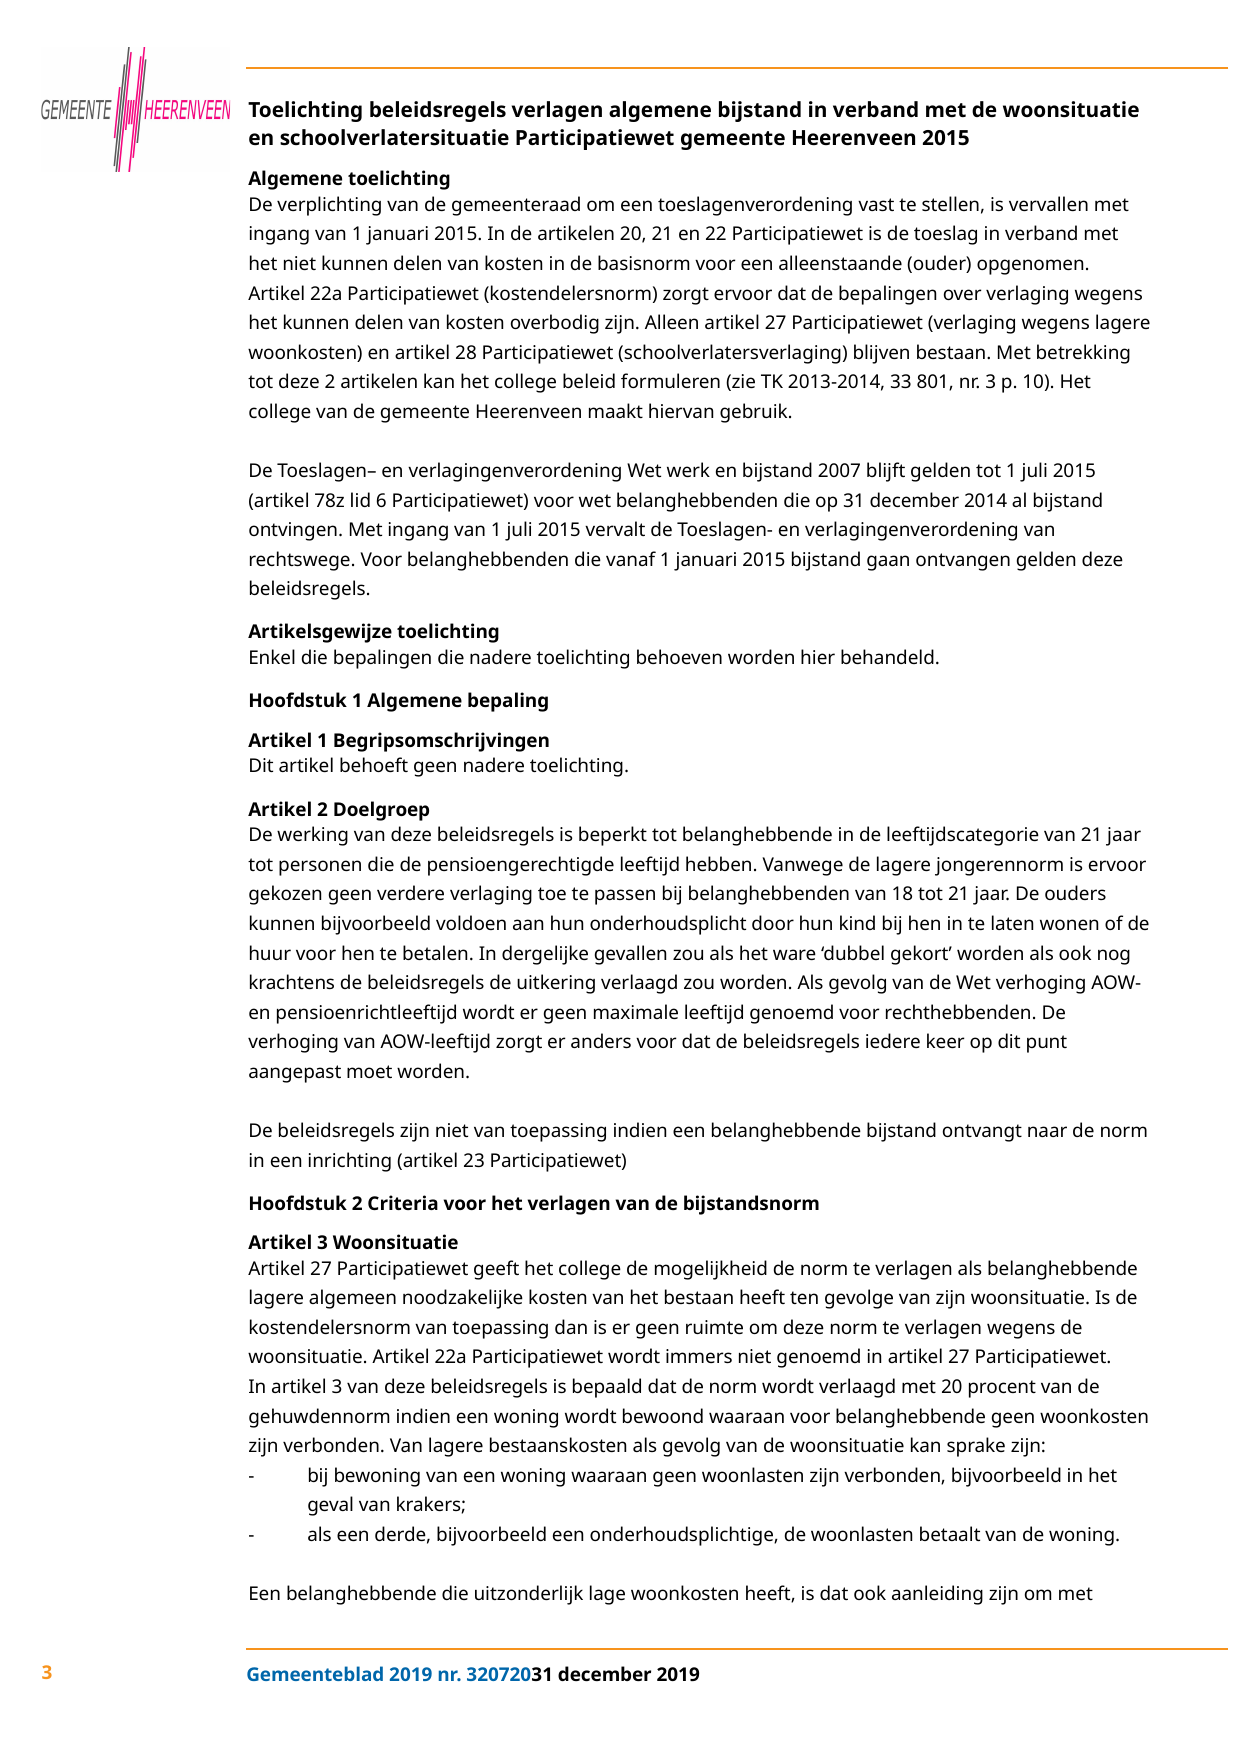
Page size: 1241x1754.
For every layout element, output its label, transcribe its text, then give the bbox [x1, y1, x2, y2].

text In artikel 3 van deze beleidsregels is bepaald dat de norm wordt verlaagd met 20 procent van de gehuwdennorm indien een woning wordt bewoond waaraan voor belanghebbende geen woonkosten zijn verbonden. Van lagere bestaanskosten als gevolg van de woonsituatie kan sprake zijn: [248, 1373, 1152, 1458]
text Hoofdstuk 1 Algemene bepaling [248, 688, 1152, 713]
text Een belanghebbende die uitzonderlijk lage woonkosten heeft, is dat ook aanleiding zijn om met [248, 1580, 1152, 1606]
text De beleidsregels zijn niet van toepassing indien een belanghebbende bijstand ontvangt naar de norm in een inrichting (artikel 23 Participatiewet) [248, 1117, 1152, 1173]
text Artikelsgewijze toelichting [248, 619, 1152, 644]
text Hoofdstuk 2 Criteria voor het verlagen van de bijstandsnorm [248, 1190, 1152, 1216]
text De Toeslagen– en verlagingenverordening Wet werk en bijstand 2007 blijft gelden tot 1 juli 2015 (artikel 78z lid 6 Participatiewet) voor wet belanghebbenden die op 31 december 2014 al bijstand ontvingen. Met ingang van 1 juli 2015 vervalt de Toeslagen- en verlagingenverordening van rechtswege. Voor belanghebbenden die vanaf 1 januari 2015 bijstand gaan ontvangen gelden deze beleidsregels. [248, 457, 1152, 601]
list bij bewoning van een woning waaraan geen woonlasten zijn verbonden, bijvoorbeeld in het geval van krakers; [248, 1462, 1152, 1517]
text Algemene toelichting [248, 165, 1152, 191]
text Enkel die bepalingen die nadere toelichting behoeven worden hier behandeld. [248, 644, 1152, 670]
text Dit artikel behoeft geen nadere toelichting. [248, 753, 1152, 778]
text De werking van deze beleidsregels is beperkt tot belanghebbende in de leeftijdscategorie van 21 jaar tot personen die de pensioengerechtigde leeftijd hebben. Vanwege de lagere jongerennorm is ervoor gekozen geen verdere verlaging toe te passen bij belanghebbenden van 18 tot 21 jaar. De ouders kunnen bijvoorbeeld voldoen aan hun onderhoudsplicht door hun kind bij hen in te laten wonen of de huur voor hen te betalen. In dergelijke gevallen zou als het ware ‘dubbel gekort’ worden als ook nog krachtens de beleidsregels de uitkering verlaagd zou worden. Als gevolg van de Wet verhoging AOW- en pensioenrichtleeftijd wordt er geen maximale leeftijd genoemd voor rechthebbenden. De verhoging van AOW-leeftijd zorgt er anders voor dat de beleidsregels iedere keer op dit punt aangepast moet worden. [248, 821, 1152, 1084]
text Toelichting beleidsregels verlagen algemene bijstand in verband met de woonsituatie en schoolverlatersituatie Participatiewet gemeente Heerenveen 2015 [248, 95, 1152, 152]
text Artikel 2 Doelgroep [248, 796, 1152, 821]
text De verplichting van de gemeenteraad om een toeslagenverordening vast te stellen, is vervallen met ingang van 1 januari 2015. In de artikelen 20, 21 en 22 Participatiewet is de toeslag in verband met het niet kunnen delen van kosten in de basisnorm voor een alleenstaande (ouder) opgenomen. Artikel 22a Participatiewet (kostendelersnorm) zorgt ervoor dat de bepalingen over verlaging wegens het kunnen delen van kosten overbodig zijn. Alleen artikel 27 Participatiewet (verlaging wegens lagere woonkosten) en artikel 28 Participatiewet (schoolverlatersverlaging) blijven bestaan. Met betrekking tot deze 2 artikelen kan het college beleid formuleren (zie TK 2013-2014, 33 801, nr. 3 p. 10). Het college van de gemeente Heerenveen maakt hiervan gebruik. [248, 191, 1152, 424]
list als een derde, bijvoorbeeld een onderhoudsplichtige, de woonlasten betaalt van de woning. [248, 1521, 1152, 1547]
text Artikel 3 Woonsituatie [248, 1229, 1152, 1255]
picture [41, 47, 231, 172]
text Artikel 1 Begripsomschrijvingen [248, 727, 1152, 753]
text Artikel 27 Participatiewet geeft het college de mogelijkheid de norm te verlagen als belanghebbende lagere algemeen noodzakelijke kosten van het bestaan heeft ten gevolge van zijn woonsituatie. Is de kostendelersnorm van toepassing dan is er geen ruimte om deze norm te verlagen wegens de woonsituatie. Artikel 22a Participatiewet wordt immers niet genoemd in artikel 27 Participatiewet. [248, 1255, 1152, 1369]
